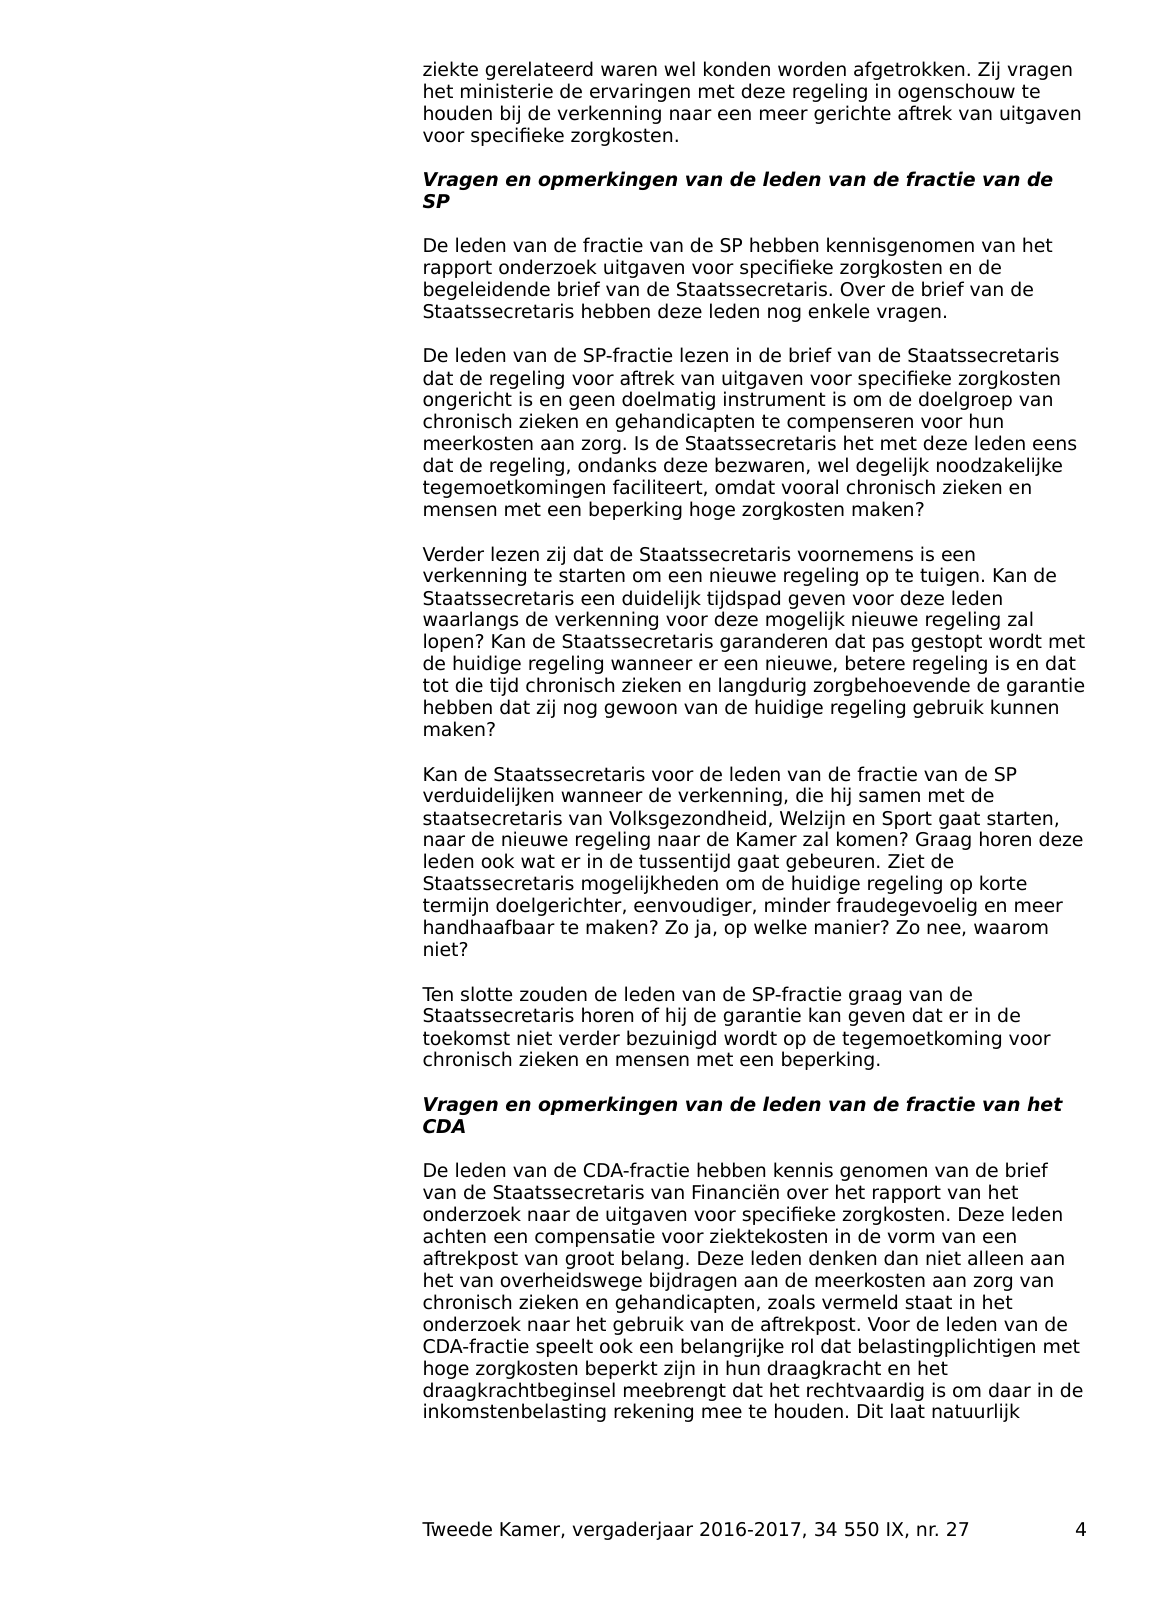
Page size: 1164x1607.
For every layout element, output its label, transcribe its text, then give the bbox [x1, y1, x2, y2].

text De leden van de fractie van de SP hebben kennisgenomen van het rapport onderzoek uitgaven voor specifieke zorgkosten en de begeleidende brief van de Staatssecretaris. Over de brief van de Staatssecretaris hebben deze leden nog enkele vragen. [422, 235, 1087, 323]
text Ten slotte zouden de leden van de SP-fractie graag van de Staatssecretaris horen of hij de garantie kan geven dat er in de toekomst niet verder bezuinigd wordt op de tegemoetkoming voor chronisch zieken en mensen met een beperking. [422, 983, 1087, 1071]
subtitle Vragen en opmerkingen van de leden van de fractie van de SP [422, 169, 1087, 213]
text De leden van de CDA-fractie hebben kennis genomen van de brief van de Staatssecretaris van Financiën over het rapport van het onderzoek naar de uitgaven voor specifieke zorgkosten. Deze leden achten een compensatie voor ziektekosten in de vorm van een aftrekpost van groot belang. Deze leden denken dan niet alleen aan het van overheidswege bijdragen aan de meerkosten aan zorg van chronisch zieken en gehandicapten, zoals vermeld staat in het onderzoek naar het gebruik van de aftrekpost. Voor de leden van de CDA-fractie speelt ook een belangrijke rol dat belastingplichtigen met hoge zorgkosten beperkt zijn in hun draagkracht en het draagkrachtbeginsel meebrengt dat het rechtvaardig is om daar in de inkomstenbelasting rekening mee te houden. Dit laat natuurlijk [422, 1160, 1087, 1423]
text Verder lezen zij dat de Staatssecretaris voornemens is een verkenning te starten om een nieuwe regeling op te tuigen. Kan de Staatssecretaris een duidelijk tijdspad geven voor deze leden waarlangs de verkenning voor deze mogelijk nieuwe regeling zal lopen? Kan de Staatssecretaris garanderen dat pas gestopt wordt met de huidige regeling wanneer er een nieuwe, betere regeling is en dat tot die tijd chronisch zieken en langdurig zorgbehoevende de garantie hebben dat zij nog gewoon van de huidige regeling gebruik kunnen maken? [422, 543, 1087, 741]
text ziekte gerelateerd waren wel konden worden afgetrokken. Zij vragen het ministerie de ervaringen met deze regeling in ogenschouw te houden bij de verkenning naar een meer gerichte aftrek van uitgaven voor specifieke zorgkosten. [422, 59, 1087, 147]
text Kan de Staatssecretaris voor de leden van de fractie van de SP verduidelijken wanneer de verkenning, die hij samen met de staatsecretaris van Volksgezondheid, Welzijn en Sport gaat starten, naar de nieuwe regeling naar de Kamer zal komen? Graag horen deze leden ook wat er in de tussentijd gaat gebeuren. Ziet de Staatssecretaris mogelijkheden om de huidige regeling op korte termijn doelgerichter, eenvoudiger, minder fraudegevoelig en meer handhaafbaar te maken? Zo ja, op welke manier? Zo nee, waarom niet? [422, 763, 1087, 961]
subtitle Vragen en opmerkingen van de leden van de fractie van het CDA [422, 1093, 1087, 1137]
text De leden van de SP-fractie lezen in de brief van de Staatssecretaris dat de regeling voor aftrek van uitgaven voor specifieke zorgkosten ongericht is en geen doelmatig instrument is om de doelgroep van chronisch zieken en gehandicapten te compenseren voor hun meerkosten aan zorg. Is de Staatssecretaris het met deze leden eens dat de regeling, ondanks deze bezwaren, wel degelijk noodzakelijke tegemoetkomingen faciliteert, omdat vooral chronisch zieken en mensen met een beperking hoge zorgkosten maken? [422, 345, 1087, 521]
